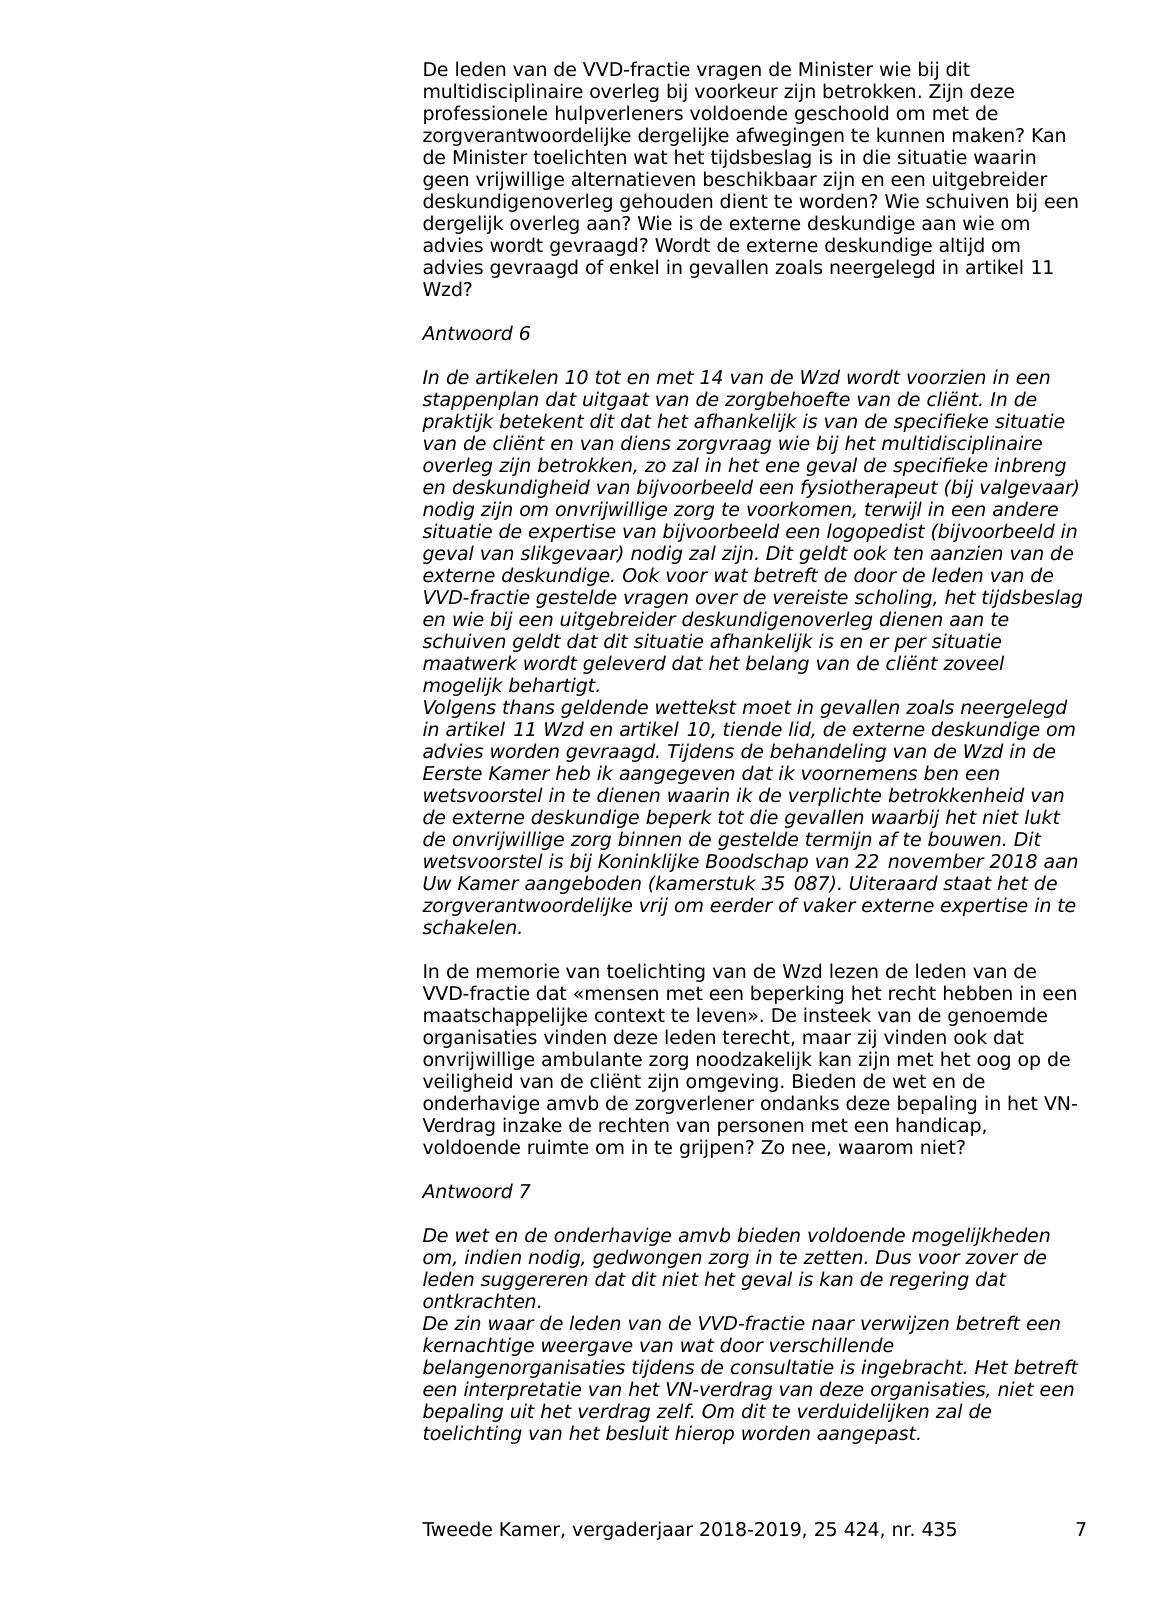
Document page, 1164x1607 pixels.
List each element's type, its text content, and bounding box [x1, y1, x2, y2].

text Volgens thans geldende wettekst moet in gevallen zoals neergelegd in artikel 11 Wzd en artikel 10, tiende lid, de externe deskundige om advies worden gevraagd. Tijdens de behandeling van de Wzd in de Eerste Kamer heb ik aangegeven dat ik voornemens ben een wetsvoorstel in te dienen waarin ik de verplichte betrokkenheid van de externe deskundige beperk tot die gevallen waarbij het niet lukt de onvrijwillige zorg binnen de gestelde termijn af te bouwen. Dit wetsvoorstel is bij Koninklijke Boodschap van 22 november 2018 aan Uw Kamer aangeboden (kamerstuk 35 087). Uiteraard staat het de zorgverantwoordelijke vrij om eerder of vaker externe expertise in te schakelen. [422, 697, 1087, 939]
subtitle Antwoord 6 [422, 323, 1087, 345]
subtitle Antwoord 7 [422, 1181, 1087, 1203]
text De zin waar de leden van de VVD-fractie naar verwijzen betreft een kernachtige weergave van wat door verschillende belangenorganisaties tijdens de consultatie is ingebracht. Het betreft een interpretatie van het VN-verdrag van deze organisaties, niet een bepaling uit het verdrag zelf. Om dit te verduidelijken zal de toelichting van het besluit hierop worden aangepast. [422, 1313, 1087, 1445]
text In de memorie van toelichting van de Wzd lezen de leden van de VVD-fractie dat «mensen met een beperking het recht hebben in een maatschappelijke context te leven». De insteek van de genoemde organisaties vinden deze leden terecht, maar zij vinden ook dat onvrijwillige ambulante zorg noodzakelijk kan zijn met het oog op de veiligheid van de cliënt zijn omgeving. Bieden de wet en de onderhavige amvb de zorgverlener ondanks deze bepaling in het VN-Verdrag inzake de rechten van personen met een handicap, voldoende ruimte om in te grijpen? Zo nee, waarom niet? [422, 961, 1087, 1159]
text In de artikelen 10 tot en met 14 van de Wzd wordt voorzien in een stappenplan dat uitgaat van de zorgbehoefte van de cliënt. In de praktijk betekent dit dat het afhankelijk is van de specifieke situatie van de cliënt en van diens zorgvraag wie bij het multidisciplinaire overleg zijn betrokken, zo zal in het ene geval de specifieke inbreng en deskundigheid van bijvoorbeeld een fysiotherapeut (bij valgevaar) nodig zijn om onvrijwillige zorg te voorkomen, terwijl in een andere situatie de expertise van bijvoorbeeld een logopedist (bijvoorbeeld in geval van slikgevaar) nodig zal zijn. Dit geldt ook ten aanzien van de externe deskundige. Ook voor wat betreft de door de leden van de VVD-fractie gestelde vragen over de vereiste scholing, het tijdsbeslag en wie bij een uitgebreider deskundigenoverleg dienen aan te schuiven geldt dat dit situatie afhankelijk is en er per situatie maatwerk wordt geleverd dat het belang van de cliënt zoveel mogelijk behartigt. [422, 367, 1087, 697]
text De leden van de VVD-fractie vragen de Minister wie bij dit multidisciplinaire overleg bij voorkeur zijn betrokken. Zijn deze professionele hulpverleners voldoende geschoold om met de zorgverantwoordelijke dergelijke afwegingen te kunnen maken? Kan de Minister toelichten wat het tijdsbeslag is in die situatie waarin geen vrijwillige alternatieven beschikbaar zijn en een uitgebreider deskundigenoverleg gehouden dient te worden? Wie schuiven bij een dergelijk overleg aan? Wie is de externe deskundige aan wie om advies wordt gevraagd? Wordt de externe deskundige altijd om advies gevraagd of enkel in gevallen zoals neergelegd in artikel 11 Wzd? [422, 59, 1087, 301]
text De wet en de onderhavige amvb bieden voldoende mogelijkheden om, indien nodig, gedwongen zorg in te zetten. Dus voor zover de leden suggereren dat dit niet het geval is kan de regering dat ontkrachten. [422, 1225, 1087, 1313]
